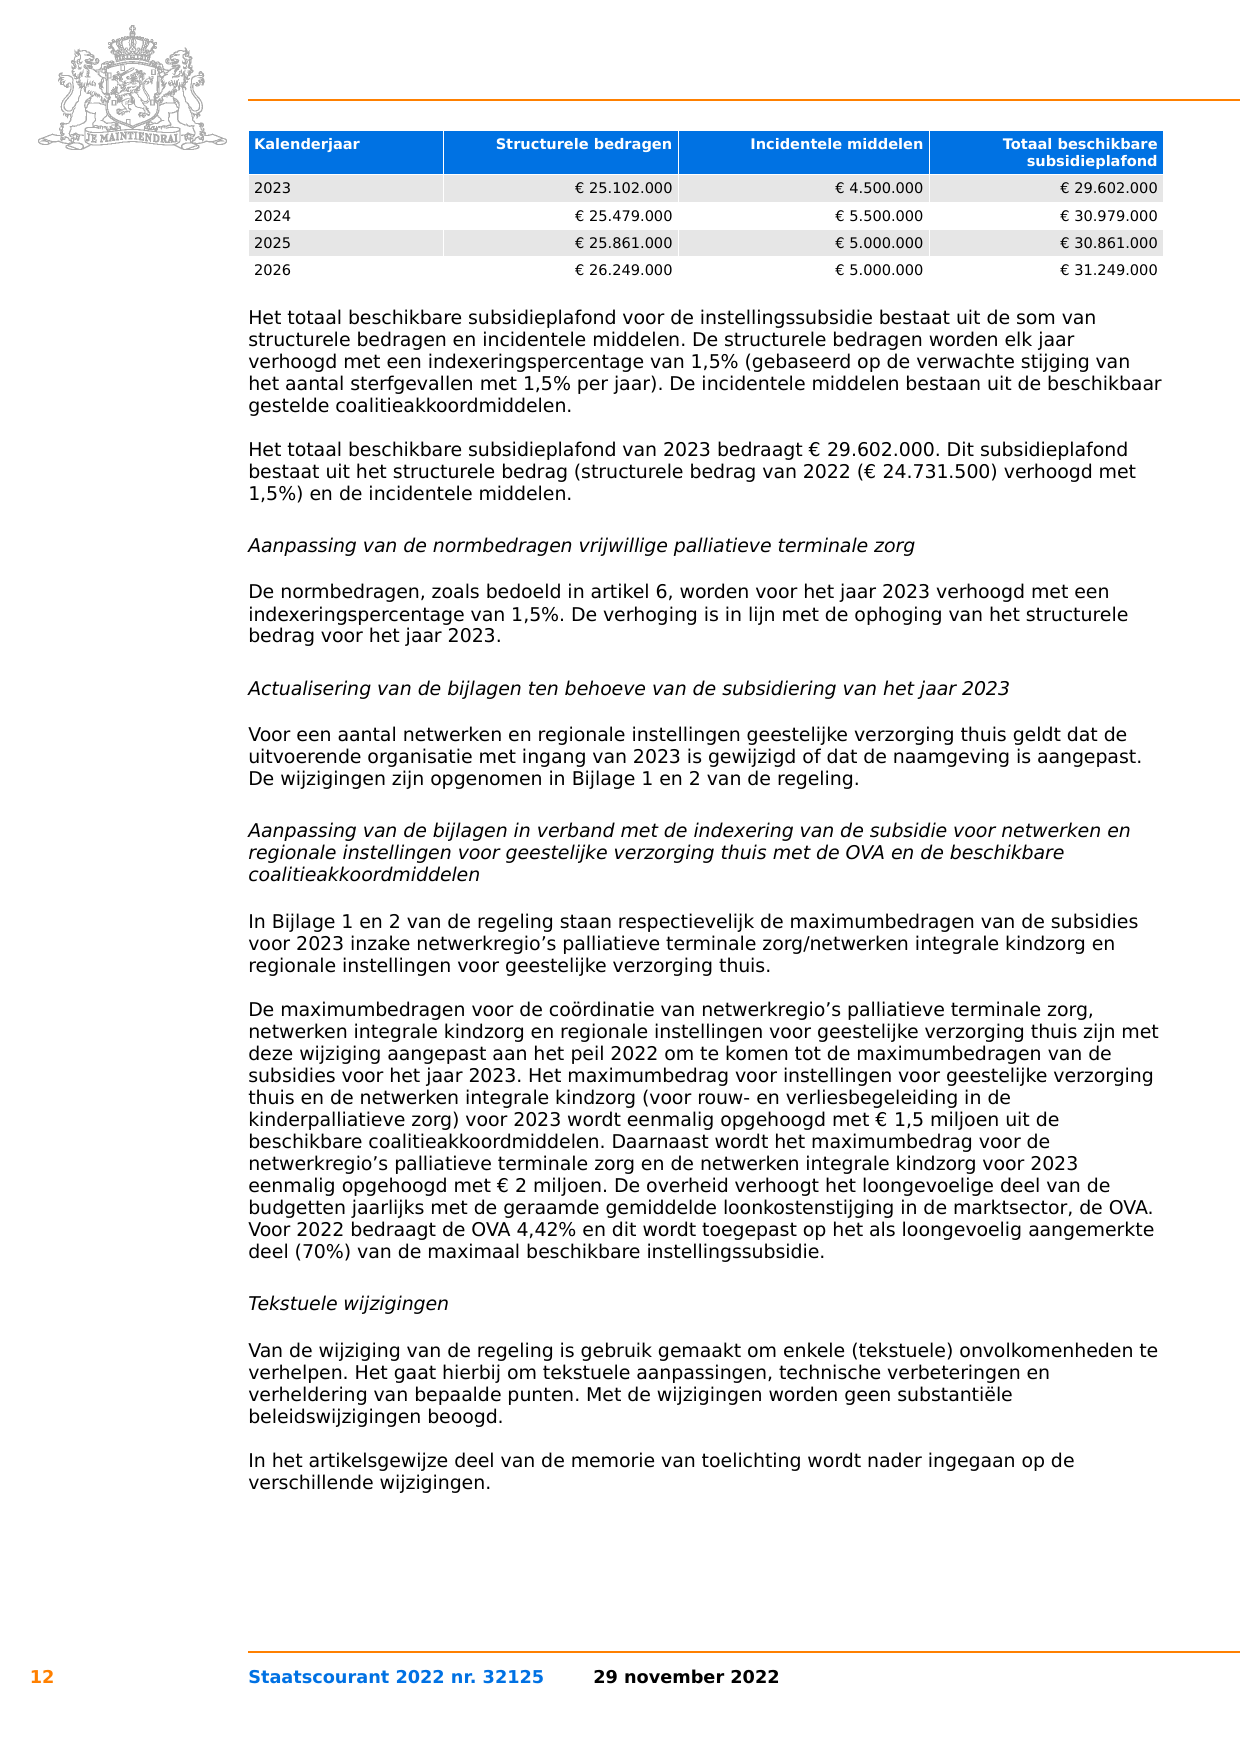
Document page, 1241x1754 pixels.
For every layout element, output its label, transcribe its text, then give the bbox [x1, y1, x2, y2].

subtitle Aanpassing van de bijlagen in verband met de indexering van de subsidie voor netwerken en regionale instellingen voor geestelijke verzorging thuis met de OVA en de beschikbare coalitieakkoordmiddelen [248, 820, 1163, 886]
table_cell € 25.102.000 [444, 175, 678, 202]
table_cell € 26.249.000 [444, 258, 678, 284]
table_cell € 5.500.000 [679, 203, 929, 229]
table_cell € 31.249.000 [930, 258, 1163, 284]
subtitle Aanpassing van de normbedragen vrijwillige palliatieve terminale zorg [248, 534, 1163, 556]
table_cell € 4.500.000‬ [679, 175, 929, 202]
text Het totaal beschikbare subsidieplafond van 2023 bedraagt € 29.602.000. Dit subsidieplafond bestaat uit het structurele bedrag (structurele bedrag van 2022 (€ 24.731.500) verhoogd met 1,5%) en de incidentele middelen. [248, 438, 1163, 504]
table_cell € 25.479.000 [444, 203, 678, 229]
subtitle Tekstuele wijzigingen [248, 1293, 1163, 1315]
table_cell € 5.000.000 [679, 258, 929, 284]
table_header Structurele bedragen [444, 131, 678, 174]
table_cell € 29.602.000 [930, 175, 1163, 202]
text In Bijlage 1 en 2 van de regeling staan respectievelijk de maximumbedragen van de subsidies voor 2023 inzake netwerkregio’s palliatieve terminale zorg/netwerken integrale kindzorg en regionale instellingen voor geestelijke verzorging thuis. [248, 911, 1163, 977]
table_cell € 5.000.000 [679, 230, 929, 256]
text De normbedragen, zoals bedoeld in artikel 6, worden voor het jaar 2023 verhoogd met een indexeringspercentage van 1,5%. De verhoging is in lijn met de ophoging van het structurele bedrag voor het jaar 2023. [248, 581, 1163, 647]
text Voor een aantal netwerken en regionale instellingen geestelijke verzorging thuis geldt dat de uitvoerende organisatie met ingang van 2023 is gewijzigd of dat de naamgeving is aangepast. De wijzigingen zijn opgenomen in Bijlage 1 en 2 van de regeling. [248, 724, 1163, 790]
table_cell € 30.861.000 [930, 230, 1163, 256]
table_header Incidentele middelen [679, 131, 929, 174]
text De maximumbedragen voor de coördinatie van netwerkregio’s palliatieve terminale zorg, netwerken integrale kindzorg en regionale instellingen voor geestelijke verzorging thuis zijn met deze wijziging aangepast aan het peil 2022 om te komen tot de maximumbedragen van de subsidies voor het jaar 2023. Het maximumbedrag voor instellingen voor geestelijke verzorging thuis en de netwerken integrale kindzorg (voor rouw- en verliesbegeleiding in de kinderpalliatieve zorg) voor 2023 wordt eenmalig opgehoogd met € 1,5 miljoen uit de beschikbare coalitieakkoordmiddelen. Daarnaast wordt het maximumbedrag voor de netwerkregio’s palliatieve terminale zorg en de netwerken integrale kindzorg voor 2023 eenmalig opgehoogd met € 2 miljoen. De overheid verhoogt het loongevoelige deel van de budgetten jaarlijks met de geraamde gemiddelde loonkostenstijging in de marktsector, de OVA. Voor 2022 bedraagt de OVA 4,42% en dit wordt toegepast op het als loongevoelig aangemerkte deel (70%) van de maximaal beschikbare instellingssubsidie. [248, 999, 1163, 1263]
table_cell € 30.979.000 [930, 203, 1163, 229]
picture [38, 25, 227, 150]
text Van de wijziging van de regeling is gebruik gemaakt om enkele (tekstuele) onvolkomenheden te verhelpen. Het gaat hierbij om tekstuele aanpassingen, technische verbeteringen en verheldering van bepaalde punten. Met de wijzigingen worden geen substantiële beleidswijzigingen beoogd. [248, 1340, 1163, 1428]
table_header Totaal beschikbare subsidieplafond [930, 131, 1163, 174]
text Het totaal beschikbare subsidieplafond voor de instellingssubsidie bestaat uit de som van structurele bedragen en incidentele middelen. De structurele bedragen worden elk jaar verhoogd met een indexeringspercentage van 1,5% (gebaseerd op de verwachte stijging van het aantal sterfgevallen met 1,5% per jaar). De incidentele middelen bestaan uit de beschikbaar gestelde coalitieakkoordmiddelen. [248, 307, 1163, 417]
subtitle Actualisering van de bijlagen ten behoeve van de subsidiering van het jaar 2023 [248, 677, 1163, 699]
table_cell 2026 [249, 258, 443, 284]
table_cell € 25.861.000 [444, 230, 678, 256]
table_cell 2025 [249, 230, 443, 256]
table_header Kalenderjaar [249, 131, 443, 174]
table_cell 2024 [249, 203, 443, 229]
table_cell 2023 [249, 175, 443, 202]
text In het artikelsgewijze deel van de memorie van toelichting wordt nader ingegaan op de verschillende wijzigingen. [248, 1449, 1163, 1493]
